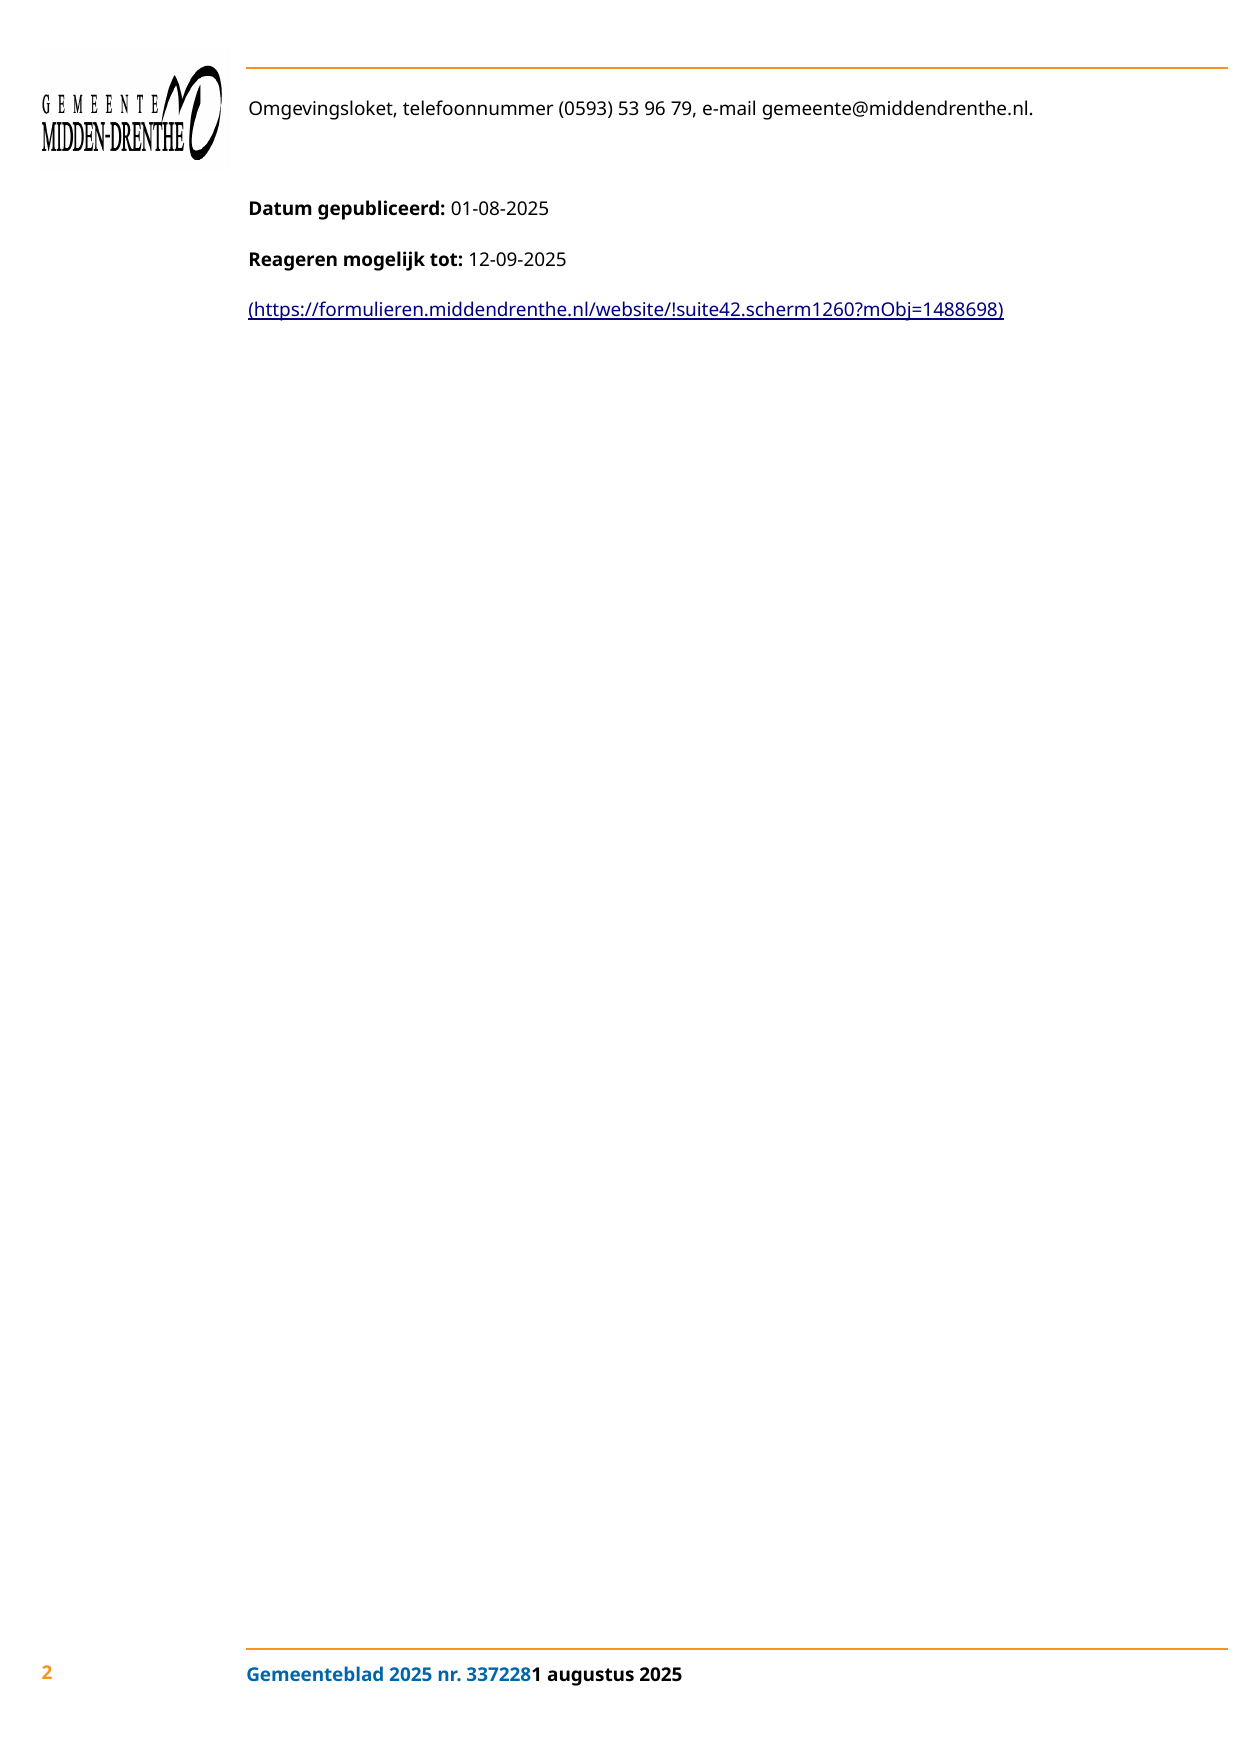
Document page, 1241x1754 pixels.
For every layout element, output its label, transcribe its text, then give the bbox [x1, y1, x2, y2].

text Omgevingsloket, telefoonnummer (0593) 53 96 79, e-mail gemeente@middendrenthe.nl. [248, 95, 1152, 121]
text (https://formulieren.middendrenthe.nl/website/!suite42.scherm1260?mObj=1488698) [248, 296, 1152, 322]
text Reageren mogelijk tot: 12-09-2025 [248, 246, 1152, 272]
text Datum gepubliceerd: 01-08-2025 [248, 196, 1152, 221]
picture [41, 47, 231, 172]
